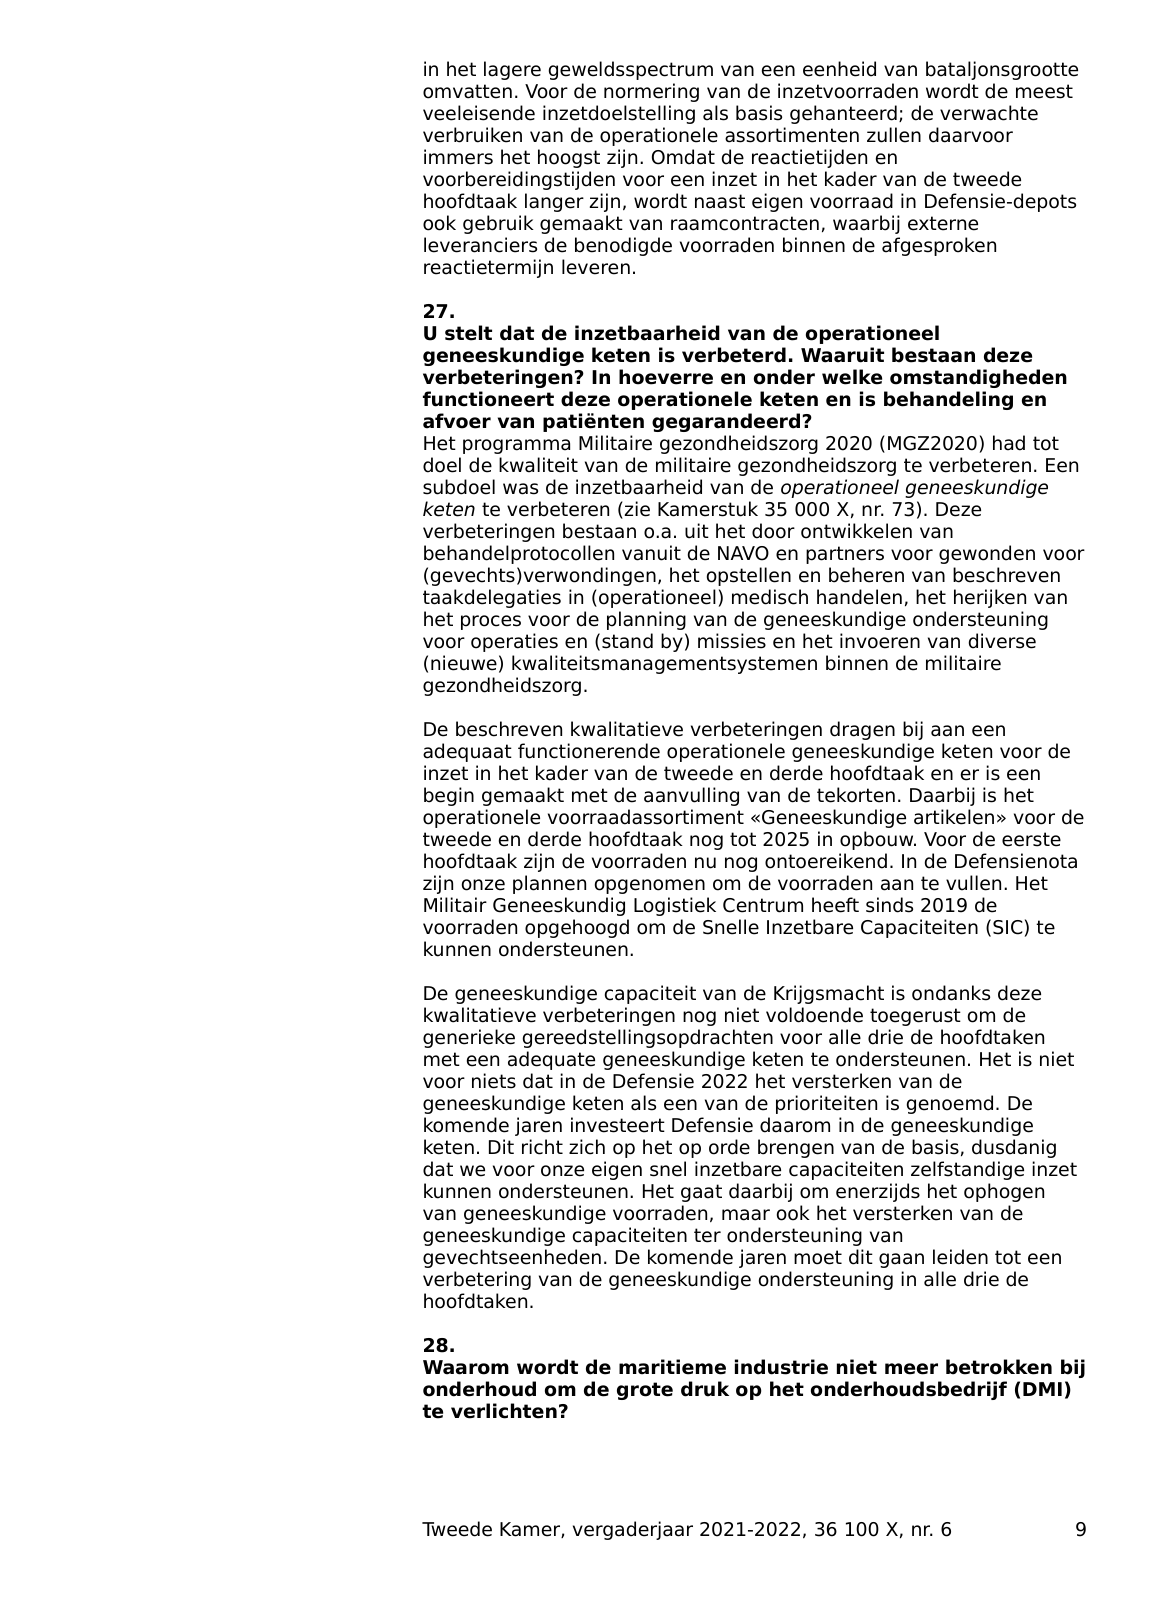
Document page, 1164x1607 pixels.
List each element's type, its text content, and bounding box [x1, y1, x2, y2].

text De geneeskundige capaciteit van de Krijgsmacht is ondanks deze kwalitatieve verbeteringen nog niet voldoende toegerust om de generieke gereedstellingsopdrachten voor alle drie de hoofdtaken met een adequate geneeskundige keten te ondersteunen. Het is niet voor niets dat in de Defensie 2022 het versterken van de geneeskundige keten als een van de prioriteiten is genoemd. De komende jaren investeert Defensie daarom in de geneeskundige keten. Dit richt zich op het op orde brengen van de basis, dusdanig dat we voor onze eigen snel inzetbare capaciteiten zelfstandige inzet kunnen ondersteunen. Het gaat daarbij om enerzijds het ophogen van geneeskundige voorraden, maar ook het versterken van de geneeskundige capaciteiten ter ondersteuning van gevechtseenheden. De komende jaren moet dit gaan leiden tot een verbetering van de geneeskundige ondersteuning in alle drie de hoofdtaken. [422, 983, 1087, 1312]
text in het lagere geweldsspectrum van een eenheid van bataljonsgrootte omvatten. Voor de normering van de inzetvoorraden wordt de meest veeleisende inzetdoelstelling als basis gehanteerd; de verwachte verbruiken van de operationele assortimenten zullen daarvoor immers het hoogst zijn. Omdat de reactietijden en voorbereidingstijden voor een inzet in het kader van de tweede hoofdtaak langer zijn, wordt naast eigen voorraad in Defensie-depots ook gebruik gemaakt van raamcontracten, waarbij externe leveranciers de benodigde voorraden binnen de afgesproken reactietermijn leveren. [422, 59, 1087, 279]
text 27. [422, 301, 1087, 323]
text 28. [422, 1335, 1087, 1357]
text De beschreven kwalitatieve verbeteringen dragen bij aan een adequaat functionerende operationele geneeskundige keten voor de inzet in het kader van de tweede en derde hoofdtaak en er is een begin gemaakt met de aanvulling van de tekorten. Daarbij is het operationele voorraadassortiment «Geneeskundige artikelen» voor de tweede en derde hoofdtaak nog tot 2025 in opbouw. Voor de eerste hoofdtaak zijn de voorraden nu nog ontoereikend. In de Defensienota zijn onze plannen opgenomen om de voorraden aan te vullen. Het Militair Geneeskundig Logistiek Centrum heeft sinds 2019 de voorraden opgehoogd om de Snelle Inzetbare Capaciteiten (SIC) te kunnen ondersteunen. [422, 719, 1087, 961]
text U stelt dat de inzetbaarheid van de operationeel geneeskundige keten is verbeterd. Waaruit bestaan deze verbeteringen? In hoeverre en onder welke omstandigheden functioneert deze operationele keten en is behandeling en afvoer van patiënten gegarandeerd? [422, 323, 1087, 433]
text Het programma Militaire gezondheidszorg 2020 (MGZ2020) had tot doel de kwaliteit van de militaire gezondheidszorg te verbeteren. Een subdoel was de inzetbaarheid van de operationeel geneeskundige keten te verbeteren (zie Kamerstuk 35 000 X, nr. 73). Deze verbeteringen bestaan o.a. uit het door ontwikkelen van behandelprotocollen vanuit de NAVO en partners voor gewonden voor (gevechts)verwondingen, het opstellen en beheren van beschreven taakdelegaties in (operationeel) medisch handelen, het herijken van het proces voor de planning van de geneeskundige ondersteuning voor operaties en (stand by) missies en het invoeren van diverse (nieuwe) kwaliteitsmanagementsystemen binnen de militaire gezondheidszorg. [422, 433, 1087, 697]
text Waarom wordt de maritieme industrie niet meer betrokken bij onderhoud om de grote druk op het onderhoudsbedrijf (DMI) te verlichten? [422, 1357, 1087, 1423]
